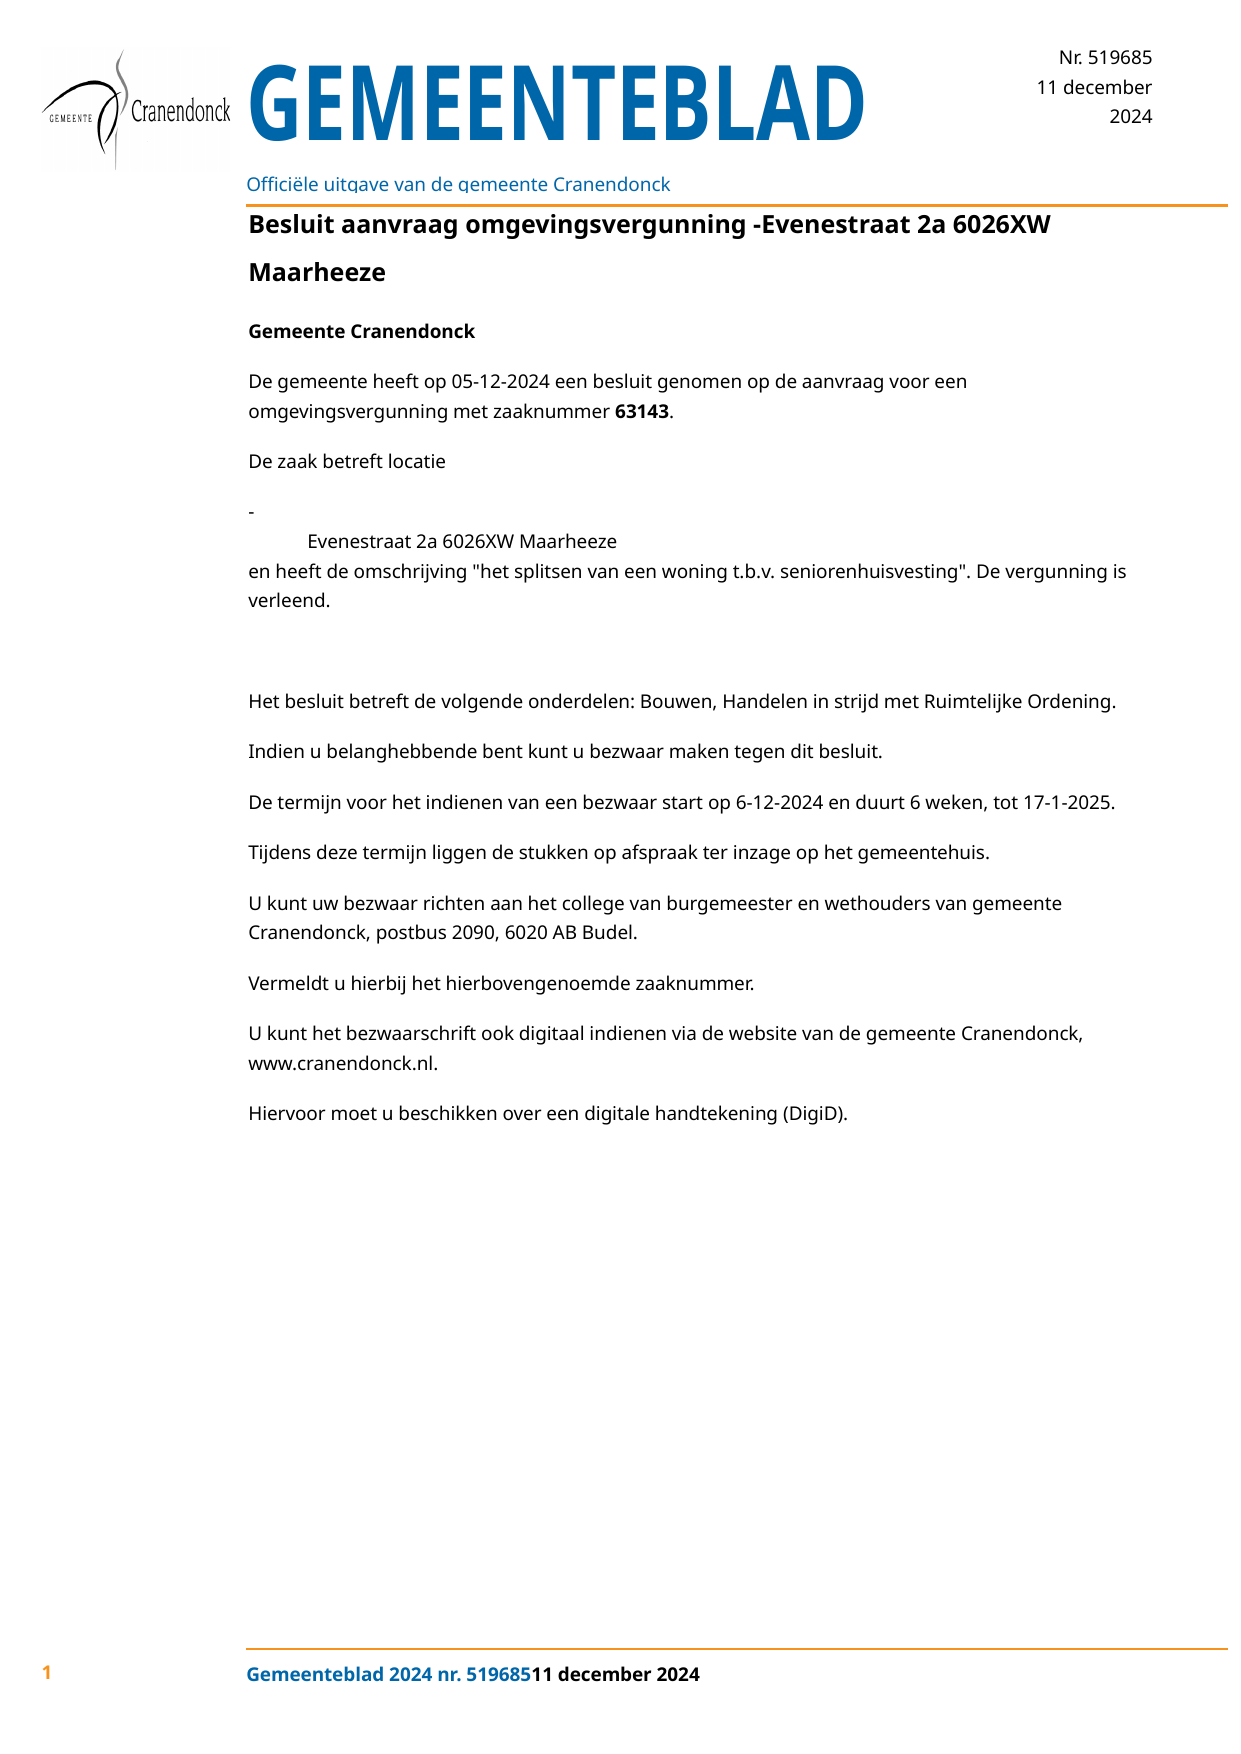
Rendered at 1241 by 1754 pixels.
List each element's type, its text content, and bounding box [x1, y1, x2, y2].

list Evenestraat 2a 6026XW Maarheeze [248, 528, 1152, 554]
text De zaak betreft locatie [248, 448, 1152, 474]
text U kunt uw bezwaar richten aan het college van burgemeester en wethouders van gemeente Cranendonck, postbus 2090, 6020 AB Budel. [248, 890, 1152, 945]
text De termijn voor het indienen van een bezwaar start op 6-12-2024 en duurt 6 weken, tot 17-1-2025. [248, 789, 1152, 815]
text De gemeente heeft op 05-12-2024 een besluit genomen op de aanvraag voor een omgevingsvergunning met zaaknummer 63143. [248, 368, 1152, 424]
text Tijdens deze termijn liggen de stukken op afspraak ter inzage op het gemeentehuis. [248, 839, 1152, 865]
text Hiervoor moet u beschikken over een digitale handtekening (DigiD). [248, 1100, 1152, 1126]
text Besluit aanvraag omgevingsvergunning -Evenestraat 2a 6026XW Maarheeze [248, 207, 1152, 288]
picture [41, 47, 231, 172]
text Vermeldt u hierbij het hierbovengenoemde zaaknummer. [248, 970, 1152, 996]
text Het besluit betreft de volgende onderdelen: Bouwen, Handelen in strijd met Ruimtelijke Ordening. [248, 688, 1152, 714]
text Gemeente Cranendonck [248, 318, 1152, 344]
text Indien u belanghebbende bent kunt u bezwaar maken tegen dit besluit. [248, 739, 1152, 764]
text U kunt het bezwaarschrift ook digitaal indienen via de website van de gemeente Cranendonck, www.cranendonck.nl. [248, 1020, 1152, 1076]
text en heeft de omschrijving "het splitsen van een woning t.b.v. seniorenhuisvesting". De vergunning is verleend. [248, 558, 1152, 613]
